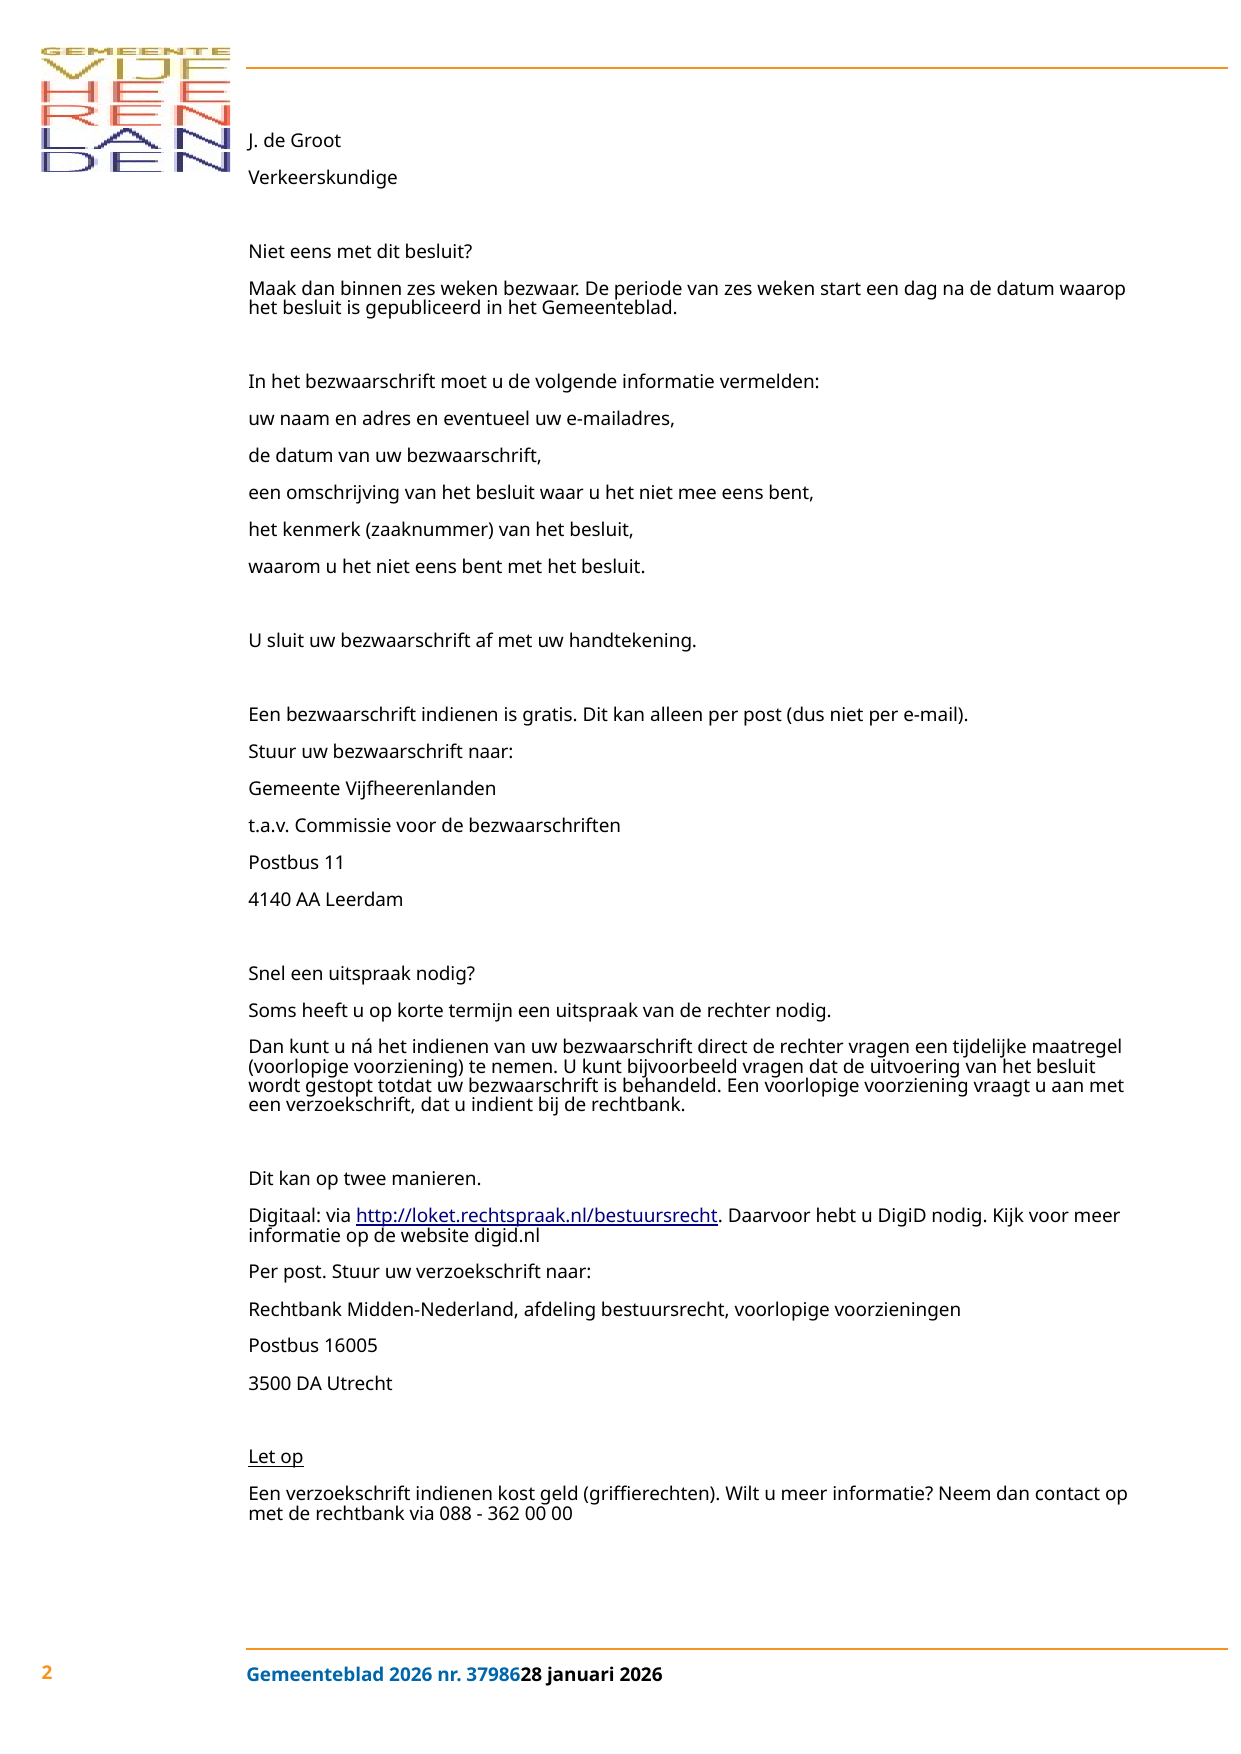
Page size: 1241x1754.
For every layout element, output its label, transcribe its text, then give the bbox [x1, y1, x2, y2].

text Soms heeft u op korte termijn een uitspraak van de rechter nodig. [248, 1002, 1152, 1021]
text Verkeerskundige [248, 169, 1152, 188]
text de datum van uw bezwaarschrift, [248, 447, 1152, 466]
text Een bezwaarschrift indienen is gratis. Dit kan alleen per post (dus niet per e-mail). [248, 706, 1152, 725]
text Gemeente Vijfheerenlanden [248, 780, 1152, 799]
text Stuur uw bezwaarschrift naar: [248, 743, 1152, 762]
text Let op [248, 1448, 1152, 1468]
text waarom u het niet eens bent met het besluit. [248, 558, 1152, 577]
text het kenmerk (zaaknummer) van het besluit, [248, 521, 1152, 540]
text Dit kan op twee manieren. [248, 1170, 1152, 1189]
picture [41, 47, 231, 172]
text Digitaal: via http://loket.rechtspraak.nl/bestuursrecht. Daarvoor hebt u DigiD nodig. Kijk voor meer informatie op de website digid.nl [248, 1207, 1152, 1246]
text Postbus 11 [248, 854, 1152, 873]
text 3500 DA Utrecht [248, 1374, 1152, 1394]
text Maak dan binnen zes weken bezwaar. De periode van zes weken start een dag na de datum waarop het besluit is gepubliceerd in het Gemeenteblad. [248, 280, 1152, 318]
text Rechtbank Midden-Nederland, afdeling bestuursrecht, voorlopige voorzieningen [248, 1301, 1152, 1320]
text Dan kunt u ná het indienen van uw bezwaarschrift direct de rechter vragen een tijdelijke maatregel (voorlopige voorziening) te nemen. U kunt bijvoorbeeld vragen dat de uitvoering van het besluit wordt gestopt totdat uw bezwaarschrift is behandeld. Een voorlopige voorziening vraagt u aan met een verzoekschrift, dat u indient bij de rechtbank. [248, 1038, 1152, 1116]
text In het bezwaarschrift moet u de volgende informatie vermelden: [248, 373, 1152, 392]
text U sluit uw bezwaarschrift af met uw handtekening. [248, 632, 1152, 651]
text J. de Groot [248, 132, 1152, 151]
text t.a.v. Commissie voor de bezwaarschriften [248, 817, 1152, 836]
text Een verzoekschrift indienen kost geld (griffierechten). Wilt u meer informatie? Neem dan contact op met de rechtbank via 088 - 362 00 00 [248, 1485, 1152, 1524]
text uw naam en adres en eventueel uw e-mailadres, [248, 410, 1152, 429]
text Per post. Stuur uw verzoekschrift naar: [248, 1263, 1152, 1283]
text een omschrijving van het besluit waar u het niet mee eens bent, [248, 484, 1152, 503]
text Snel een uitspraak nodig? [248, 964, 1152, 984]
text Niet eens met dit besluit? [248, 243, 1152, 262]
text Postbus 16005 [248, 1337, 1152, 1357]
text 4140 AA Leerdam [248, 891, 1152, 910]
